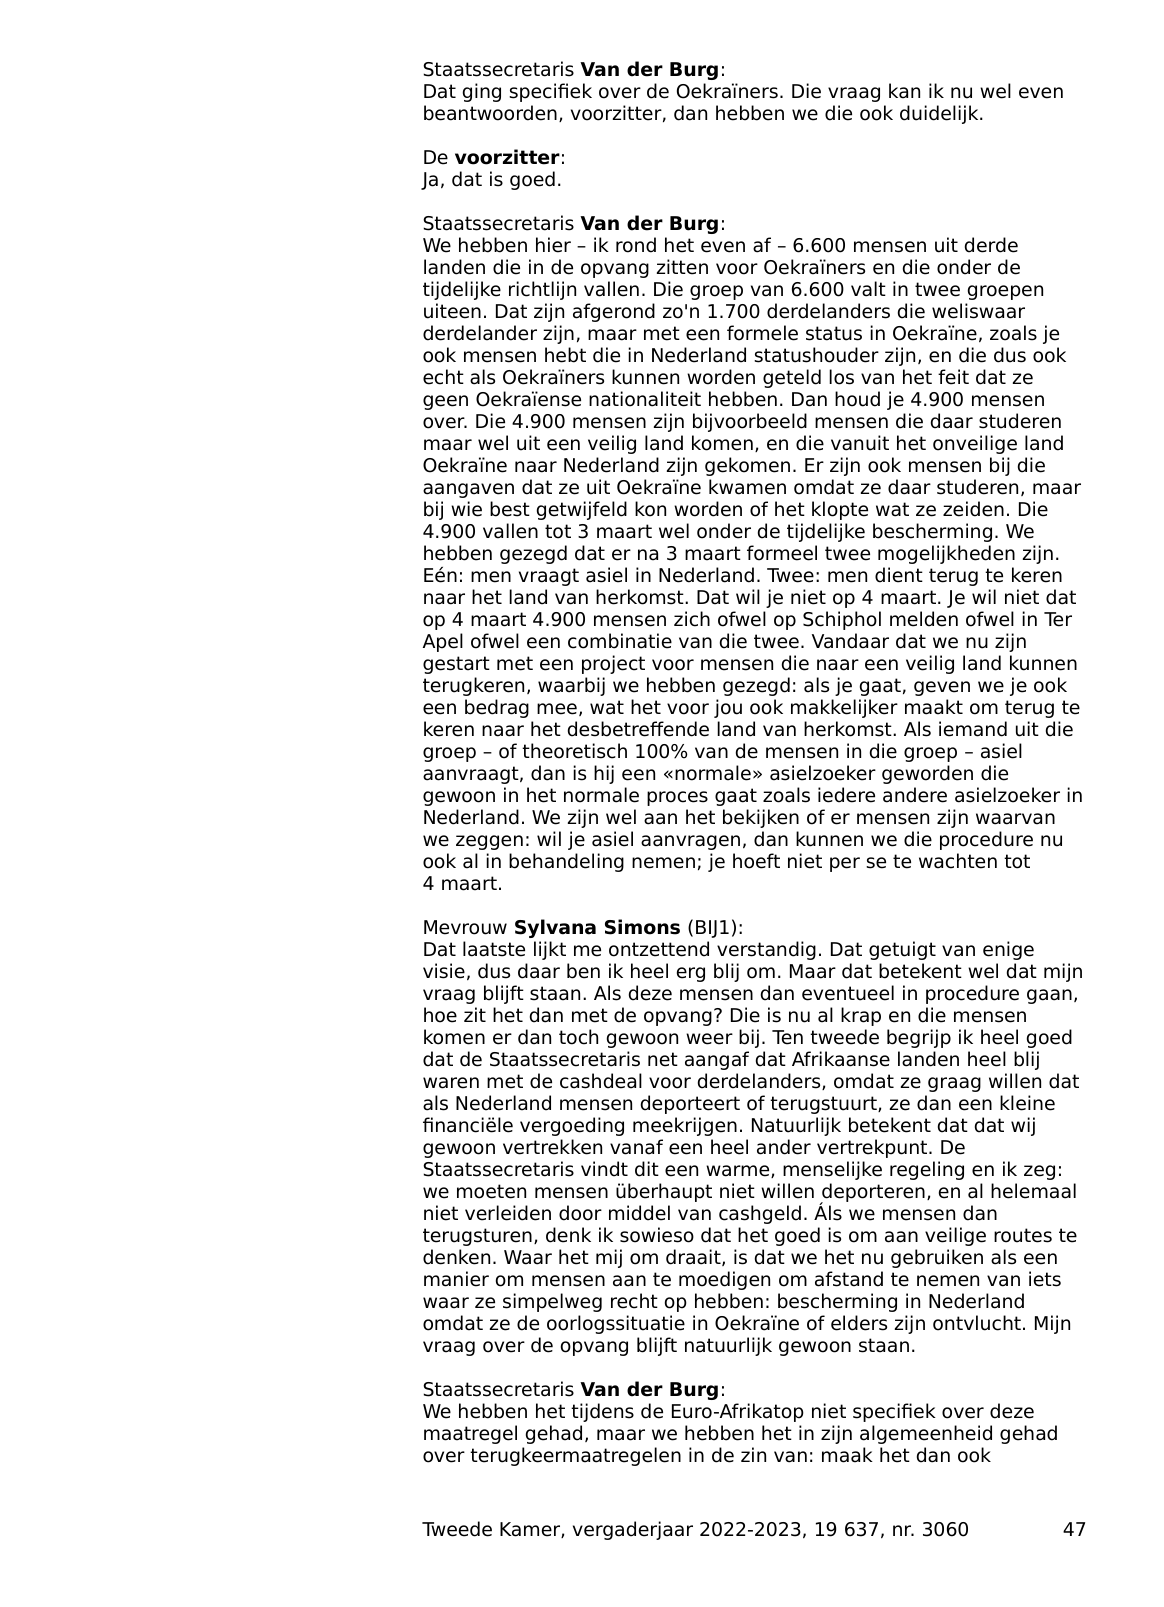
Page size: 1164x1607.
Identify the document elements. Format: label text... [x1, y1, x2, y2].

text Staatssecretaris Van der Burg: [422, 1379, 1087, 1401]
text We hebben hier – ik rond het even af – 6.600 mensen uit derde landen die in de opvang zitten voor Oekraïners en die onder de tijdelijke richtlijn vallen. Die groep van 6.600 valt in twee groepen uiteen. Dat zijn afgerond zo'n 1.700 derdelanders die weliswaar derdelander zijn, maar met een formele status in Oekraïne, zoals je ook mensen hebt die in Nederland statushouder zijn, en die dus ook echt als Oekraïners kunnen worden geteld los van het feit dat ze geen Oekraïense nationaliteit hebben. Dan houd je 4.900 mensen over. Die 4.900 mensen zijn bijvoorbeeld mensen die daar studeren maar wel uit een veilig land komen, en die vanuit het onveilige land Oekraïne naar Nederland zijn gekomen. Er zijn ook mensen bij die aangaven dat ze uit Oekraïne kwamen omdat ze daar studeren, maar bij wie best getwijfeld kon worden of het klopte wat ze zeiden. Die 4.900 vallen tot 3 maart wel onder de tijdelijke bescherming. We hebben gezegd dat er na 3 maart formeel twee mogelijkheden zijn. Eén: men vraagt asiel in Nederland. Twee: men dient terug te keren naar het land van herkomst. Dat wil je niet op 4 maart. Je wil niet dat op 4 maart 4.900 mensen zich ofwel op Schiphol melden ofwel in Ter Apel ofwel een combinatie van die twee. Vandaar dat we nu zijn gestart met een project voor mensen die naar een veilig land kunnen terugkeren, waarbij we hebben gezegd: als je gaat, geven we je ook een bedrag mee, wat het voor jou ook makkelijker maakt om terug te keren naar het desbetreffende land van herkomst. Als iemand uit die groep – of theoretisch 100% van de mensen in die groep – asiel aanvraagt, dan is hij een «normale» asielzoeker geworden die gewoon in het normale proces gaat zoals iedere andere asielzoeker in Nederland. We zijn wel aan het bekijken of er mensen zijn waarvan we zeggen: wil je asiel aanvragen, dan kunnen we die procedure nu ook al in behandeling nemen; je hoeft niet per se te wachten tot 4 maart. [422, 235, 1087, 895]
text Dat ging specifiek over de Oekraïners. Die vraag kan ik nu wel even beantwoorden, voorzitter, dan hebben we die ook duidelijk. [422, 81, 1087, 125]
text Ja, dat is goed. [422, 169, 1087, 191]
text Staatssecretaris Van der Burg: [422, 59, 1087, 81]
text Mevrouw Sylvana Simons (BIJ1): [422, 917, 1087, 939]
text De voorzitter: [422, 147, 1087, 169]
text Dat laatste lijkt me ontzettend verstandig. Dat getuigt van enige visie, dus daar ben ik heel erg blij om. Maar dat betekent wel dat mijn vraag blijft staan. Als deze mensen dan eventueel in procedure gaan, hoe zit het dan met de opvang? Die is nu al krap en die mensen komen er dan toch gewoon weer bij. Ten tweede begrijp ik heel goed dat de Staatssecretaris net aangaf dat Afrikaanse landen heel blij waren met de cashdeal voor derdelanders, omdat ze graag willen dat als Nederland mensen deporteert of terugstuurt, ze dan een kleine financiële vergoeding meekrijgen. Natuurlijk betekent dat dat wij gewoon vertrekken vanaf een heel ander vertrekpunt. De Staatssecretaris vindt dit een warme, menselijke regeling en ik zeg: we moeten mensen überhaupt niet willen deporteren, en al helemaal niet verleiden door middel van cashgeld. Áls we mensen dan terugsturen, denk ik sowieso dat het goed is om aan veilige routes te denken. Waar het mij om draait, is dat we het nu gebruiken als een manier om mensen aan te moedigen om afstand te nemen van iets waar ze simpelweg recht op hebben: bescherming in Nederland omdat ze de oorlogssituatie in Oekraïne of elders zijn ontvlucht. Mijn vraag over de opvang blijft natuurlijk gewoon staan. [422, 939, 1087, 1356]
text Staatssecretaris Van der Burg: [422, 213, 1087, 235]
text We hebben het tijdens de Euro-Afrikatop niet specifiek over deze maatregel gehad, maar we hebben het in zijn algemeenheid gehad over terugkeermaatregelen in de zin van: maak het dan ook [422, 1401, 1087, 1467]
